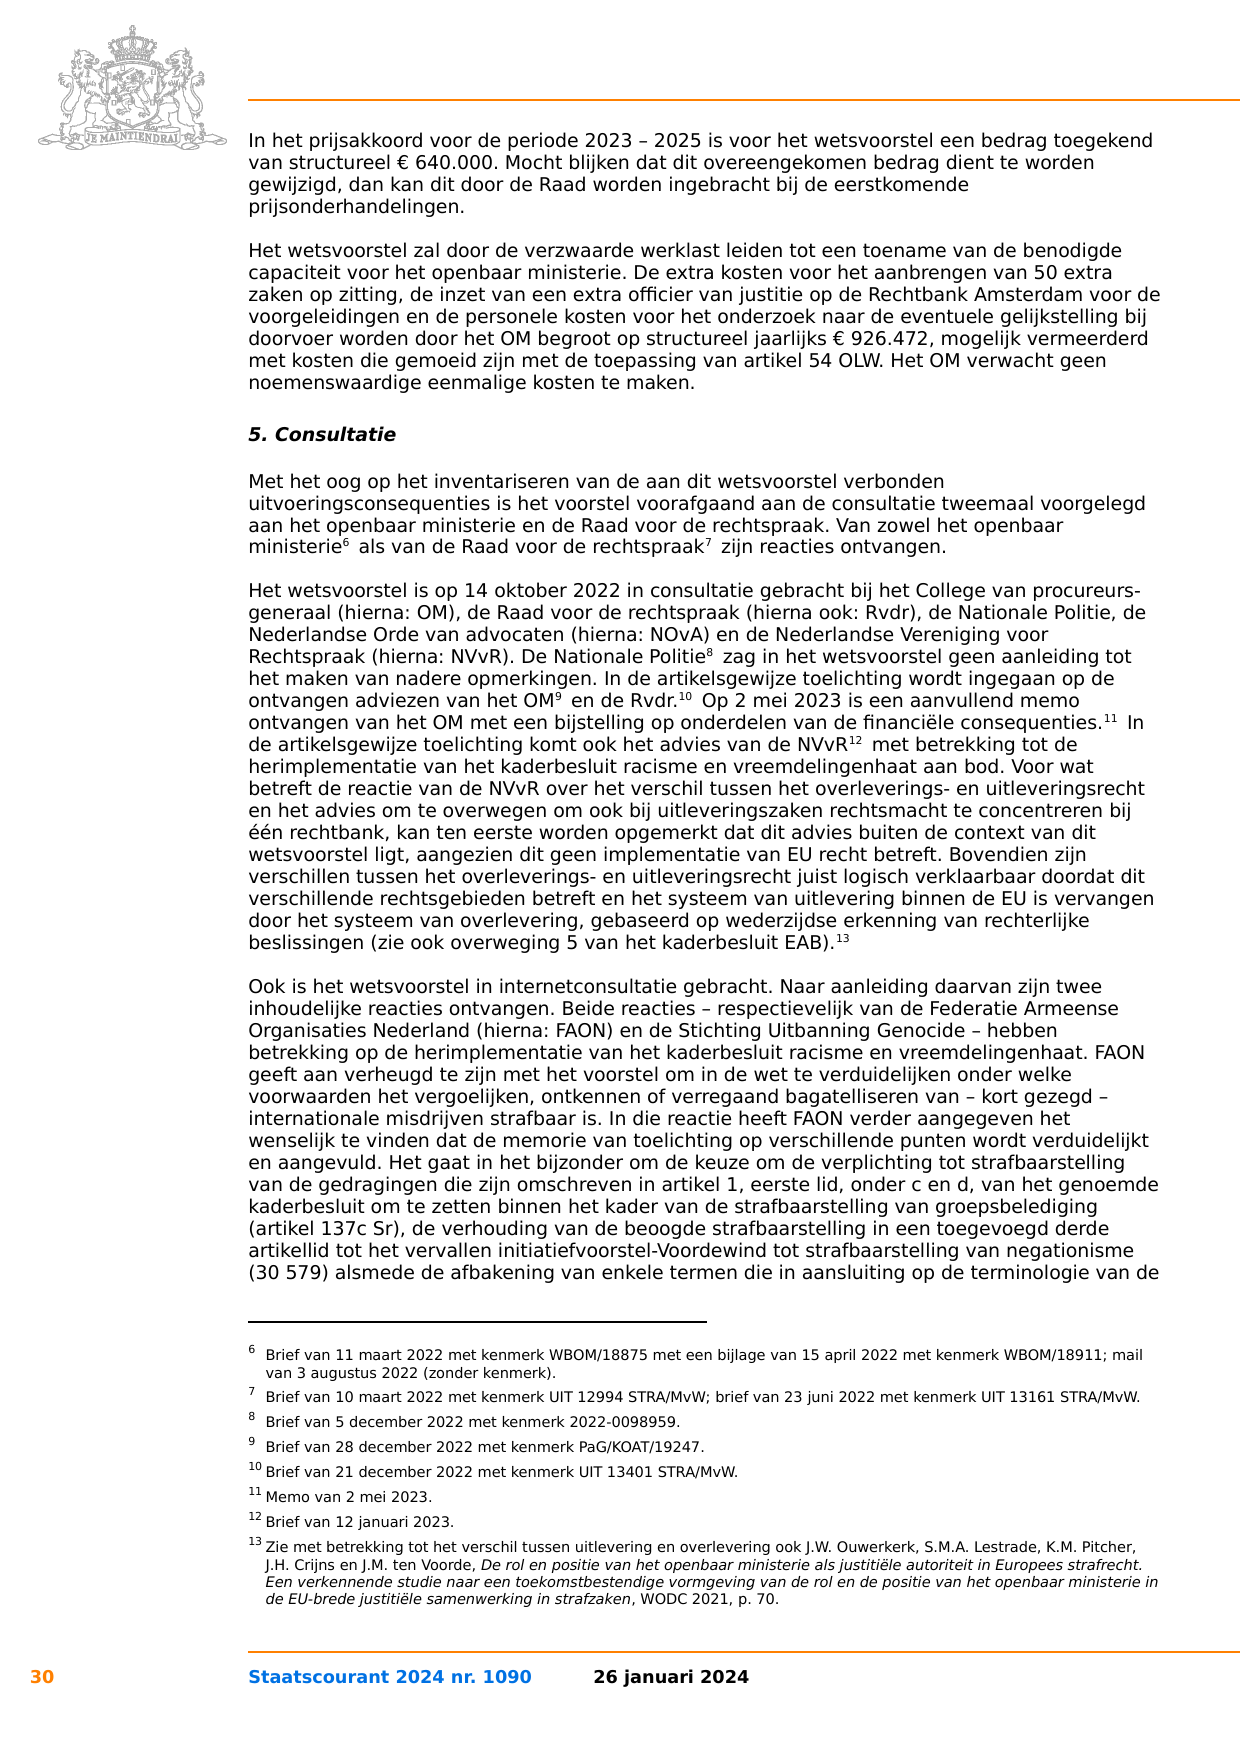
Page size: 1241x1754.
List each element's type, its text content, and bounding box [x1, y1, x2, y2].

text Met het oog op het inventariseren van de aan dit wetsvoorstel verbonden uitvoeringsconsequenties is het voorstel voorafgaand aan de consultatie tweemaal voorgelegd aan het openbaar ministerie en de Raad voor de rechtspraak. Van zowel het openbaar ministerie als van de Raad voor de rechtspraak zijn reacties ontvangen. [248, 471, 1163, 558]
subtitle 5. Consultatie [248, 423, 1163, 446]
text Memo van 2 mei 2023. [248, 1485, 1163, 1507]
text In het prijsakkoord voor de periode 2023 – 2025 is voor het wetsvoorstel een bedrag toegekend van structureel € 640.000. Mocht blijken dat dit overeengekomen bedrag dient te worden gewijzigd, dan kan dit door de Raad worden ingebracht bij de eerstkomende prijsonderhandelingen. [248, 130, 1163, 218]
picture [38, 25, 227, 150]
text Brief van 21 december 2022 met kenmerk UIT 13401 STRA/MvW. [248, 1460, 1163, 1482]
text Ook is het wetsvoorstel in internetconsultatie gebracht. Naar aanleiding daarvan zijn twee inhoudelijke reacties ontvangen. Beide reacties – respectievelijk van de Federatie Armeense Organisaties Nederland (hierna: FAON) en de Stichting Uitbanning Genocide – hebben betrekking op de herimplementatie van het kaderbesluit racisme en vreemdelingenhaat. FAON geeft aan verheugd te zijn met het voorstel om in de wet te verduidelijken onder welke voorwaarden het vergoelijken, ontkennen of verregaand bagatelliseren van – kort gezegd – internationale misdrijven strafbaar is. In die reactie heeft FAON verder aangegeven het wenselijk te vinden dat de memorie van toelichting op verschillende punten wordt verduidelijkt en aangevuld. Het gaat in het bijzonder om de keuze om de verplichting tot strafbaarstelling van de gedragingen die zijn omschreven in artikel 1, eerste lid, onder c en d, van het genoemde kaderbesluit om te zetten binnen het kader van de strafbaarstelling van groepsbelediging (artikel 137c Sr), de verhouding van de beoogde strafbaarstelling in een toegevoegd derde artikellid tot het vervallen initiatiefvoorstel-Voordewind tot strafbaarstelling van negationisme (30 579) alsmede de afbakening van enkele termen die in aansluiting op de terminologie van de [248, 976, 1163, 1283]
text Brief van 5 december 2022 met kenmerk 2022-0098959. [248, 1410, 1163, 1432]
text Het wetsvoorstel is op 14 oktober 2022 in consultatie gebracht bij het College van procureurs-generaal (hierna: OM), de Raad voor de rechtspraak (hierna ook: Rvdr), de Nationale Politie, de Nederlandse Orde van advocaten (hierna: NOvA) en de Nederlandse Vereniging voor Rechtspraak (hierna: NVvR). De Nationale Politie zag in het wetsvoorstel geen aanleiding tot het maken van nadere opmerkingen. In de artikelsgewijze toelichting wordt ingegaan op de ontvangen adviezen van het OM en de Rvdr. Op 2 mei 2023 is een aanvullend memo ontvangen van het OM met een bijstelling op onderdelen van de financiële consequenties. In de artikelsgewijze toelichting komt ook het advies van de NVvR met betrekking tot de herimplementatie van het kaderbesluit racisme en vreemdelingenhaat aan bod. Voor wat betreft de reactie van de NVvR over het verschil tussen het overleverings- en uitleveringsrecht en het advies om te overwegen om ook bij uitleveringszaken rechtsmacht te concentreren bij één rechtbank, kan ten eerste worden opgemerkt dat dit advies buiten de context van dit wetsvoorstel ligt, aangezien dit geen implementatie van EU recht betreft. Bovendien zijn verschillen tussen het overleverings- en uitleveringsrecht juist logisch verklaarbaar doordat dit verschillende rechtsgebieden betreft en het systeem van uitlevering binnen de EU is vervangen door het systeem van overlevering, gebaseerd op wederzijdse erkenning van rechterlijke beslissingen (zie ook overweging 5 van het kaderbesluit EAB). [248, 580, 1163, 954]
text Brief van 12 januari 2023. [248, 1510, 1163, 1532]
text Zie met betrekking tot het verschil tussen uitlevering en overlevering ook J.W. Ouwerkerk, S.M.A. Lestrade, K.M. Pitcher, J.H. Crijns en J.M. ten Voorde, De rol en positie van het openbaar ministerie als justitiële autoriteit in Europees strafrecht. Een verkennende studie naar een toekomstbestendige vormgeving van de rol en de positie van het openbaar ministerie in de EU-brede justitiële samenwerking in strafzaken, WODC 2021, p. 70. [248, 1535, 1163, 1608]
text Brief van 28 december 2022 met kenmerk PaG/KOAT/19247. [248, 1435, 1163, 1457]
text Het wetsvoorstel zal door de verzwaarde werklast leiden tot een toename van de benodigde capaciteit voor het openbaar ministerie. De extra kosten voor het aanbrengen van 50 extra zaken op zitting, de inzet van een extra officier van justitie op de Rechtbank Amsterdam voor de voorgeleidingen en de personele kosten voor het onderzoek naar de eventuele gelijkstelling bij doorvoer worden door het OM begroot op structureel jaarlijks € 926.472, mogelijk vermeerderd met kosten die gemoeid zijn met de toepassing van artikel 54 OLW. Het OM verwacht geen noemenswaardige eenmalige kosten te maken. [248, 240, 1163, 393]
text Brief van 11 maart 2022 met kenmerk WBOM/18875 met een bijlage van 15 april 2022 met kenmerk WBOM/18911; mail van 3 augustus 2022 (zonder kenmerk). [248, 1343, 1163, 1382]
text Brief van 10 maart 2022 met kenmerk UIT 12994 STRA/MvW; brief van 23 juni 2022 met kenmerk UIT 13161 STRA/MvW. [248, 1385, 1163, 1407]
